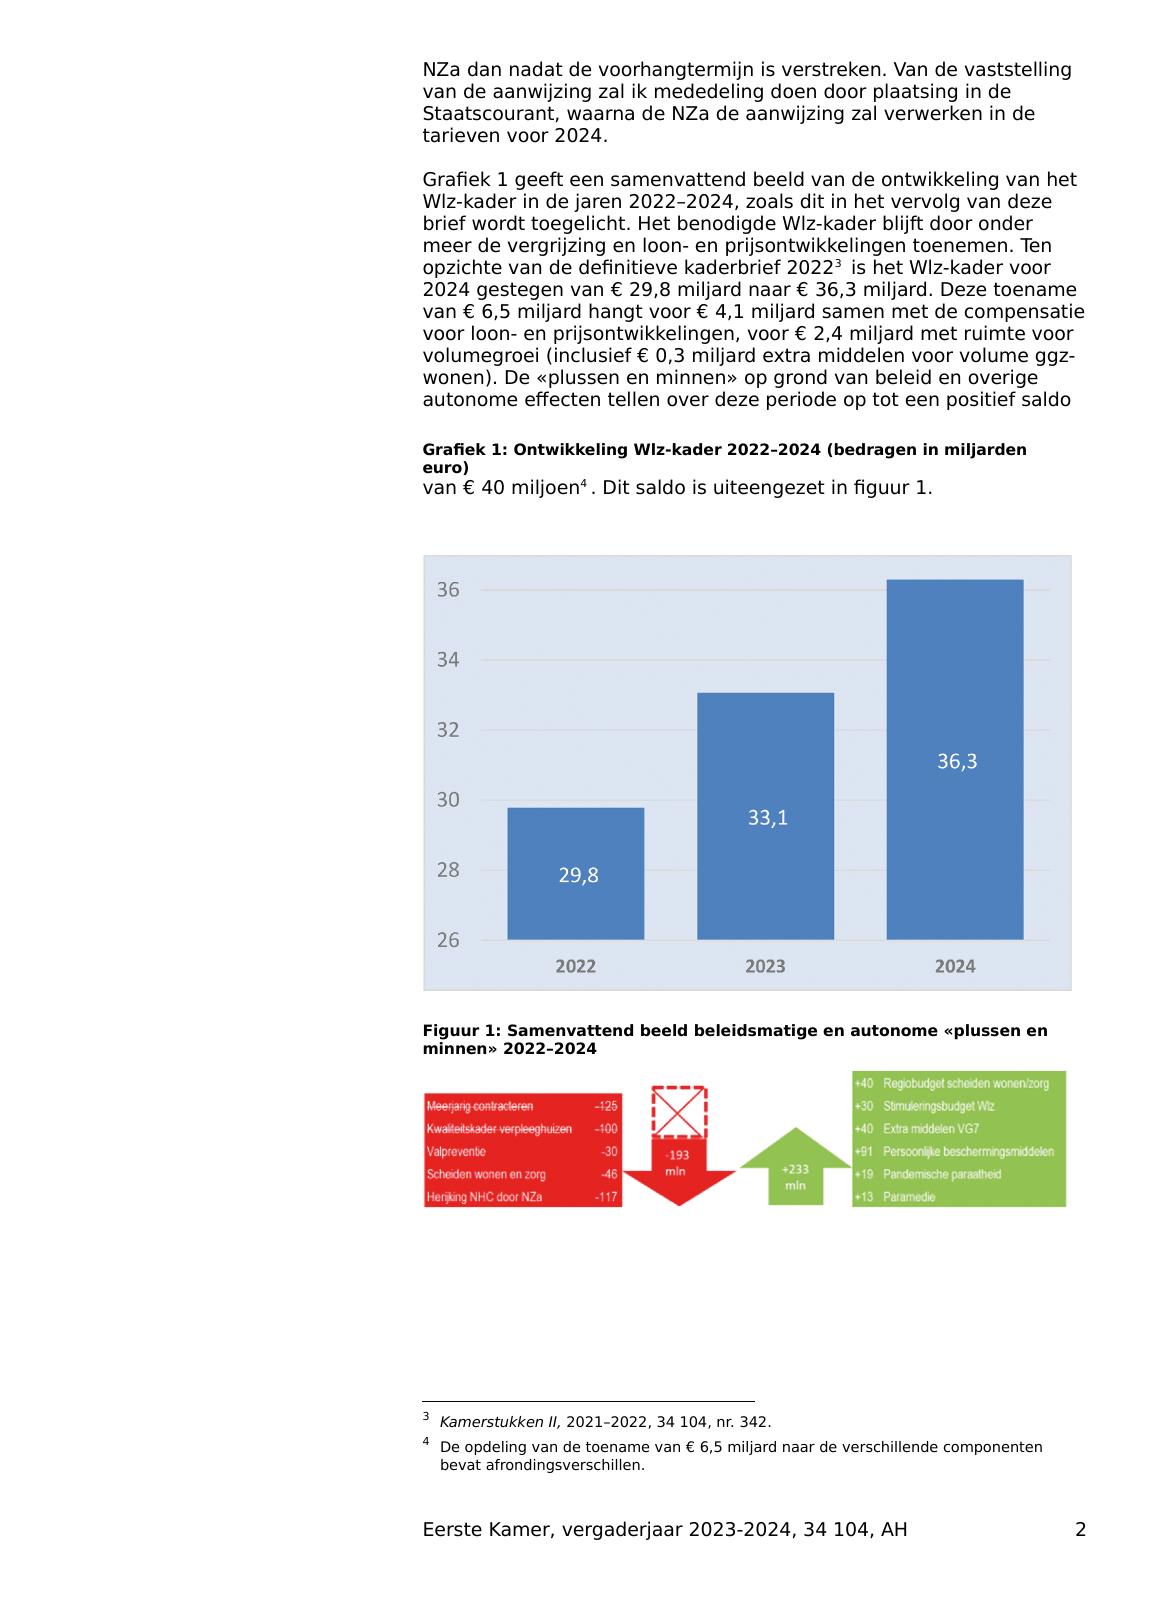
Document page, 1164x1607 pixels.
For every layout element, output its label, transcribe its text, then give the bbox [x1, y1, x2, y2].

text NZa dan nadat de voorhangtermijn is verstreken. Van de vaststelling van de aanwijzing zal ik mededeling doen door plaatsing in de Staatscourant, waarna de NZa de aanwijzing zal verwerken in de tarieven voor 2024. [422, 59, 1087, 147]
text Grafiek 1 geeft een samenvattend beeld van de ontwikkeling van het Wlz-kader in de jaren 2022–2024, zoals dit in het vervolg van deze brief wordt toegelicht. Het benodigde Wlz-kader blijft door onder meer de vergrijzing en loon- en prijsontwikkelingen toenemen. Ten opzichte van de definitieve kaderbrief 2022 is het Wlz-kader voor 2024 gestegen van € 29,8 miljard naar € 36,3 miljard. Deze toename van € 6,5 miljard hangt voor € 4,1 miljard samen met de compensatie voor loon- en prijsontwikkelingen, voor € 2,4 miljard met ruimte voor volumegroei (inclusief € 0,3 miljard extra middelen voor volume ggz-wonen). De «plussen en minnen» op grond van beleid en overige autonome effecten tellen over deze periode op tot een positief saldo van € 40 miljoen. Dit saldo is uiteengezet in figuur 1. [422, 169, 1087, 499]
text Figuur 1: Samenvattend beeld beleidsmatige en autonome «plussen en minnen» 2022–2024 [422, 1022, 1072, 1058]
picture [422, 555, 1072, 992]
text Kamerstukken II, 2021–2022, 34 104, nr. 342. [422, 1410, 1087, 1432]
picture [422, 1070, 1072, 1218]
text De opdeling van de toename van € 6,5 miljard naar de verschillende componenten bevat afrondingsverschillen. [422, 1435, 1087, 1474]
text Grafiek 1: Ontwikkeling Wlz-kader 2022–2024 (bedragen in miljarden euro) [422, 441, 1072, 477]
